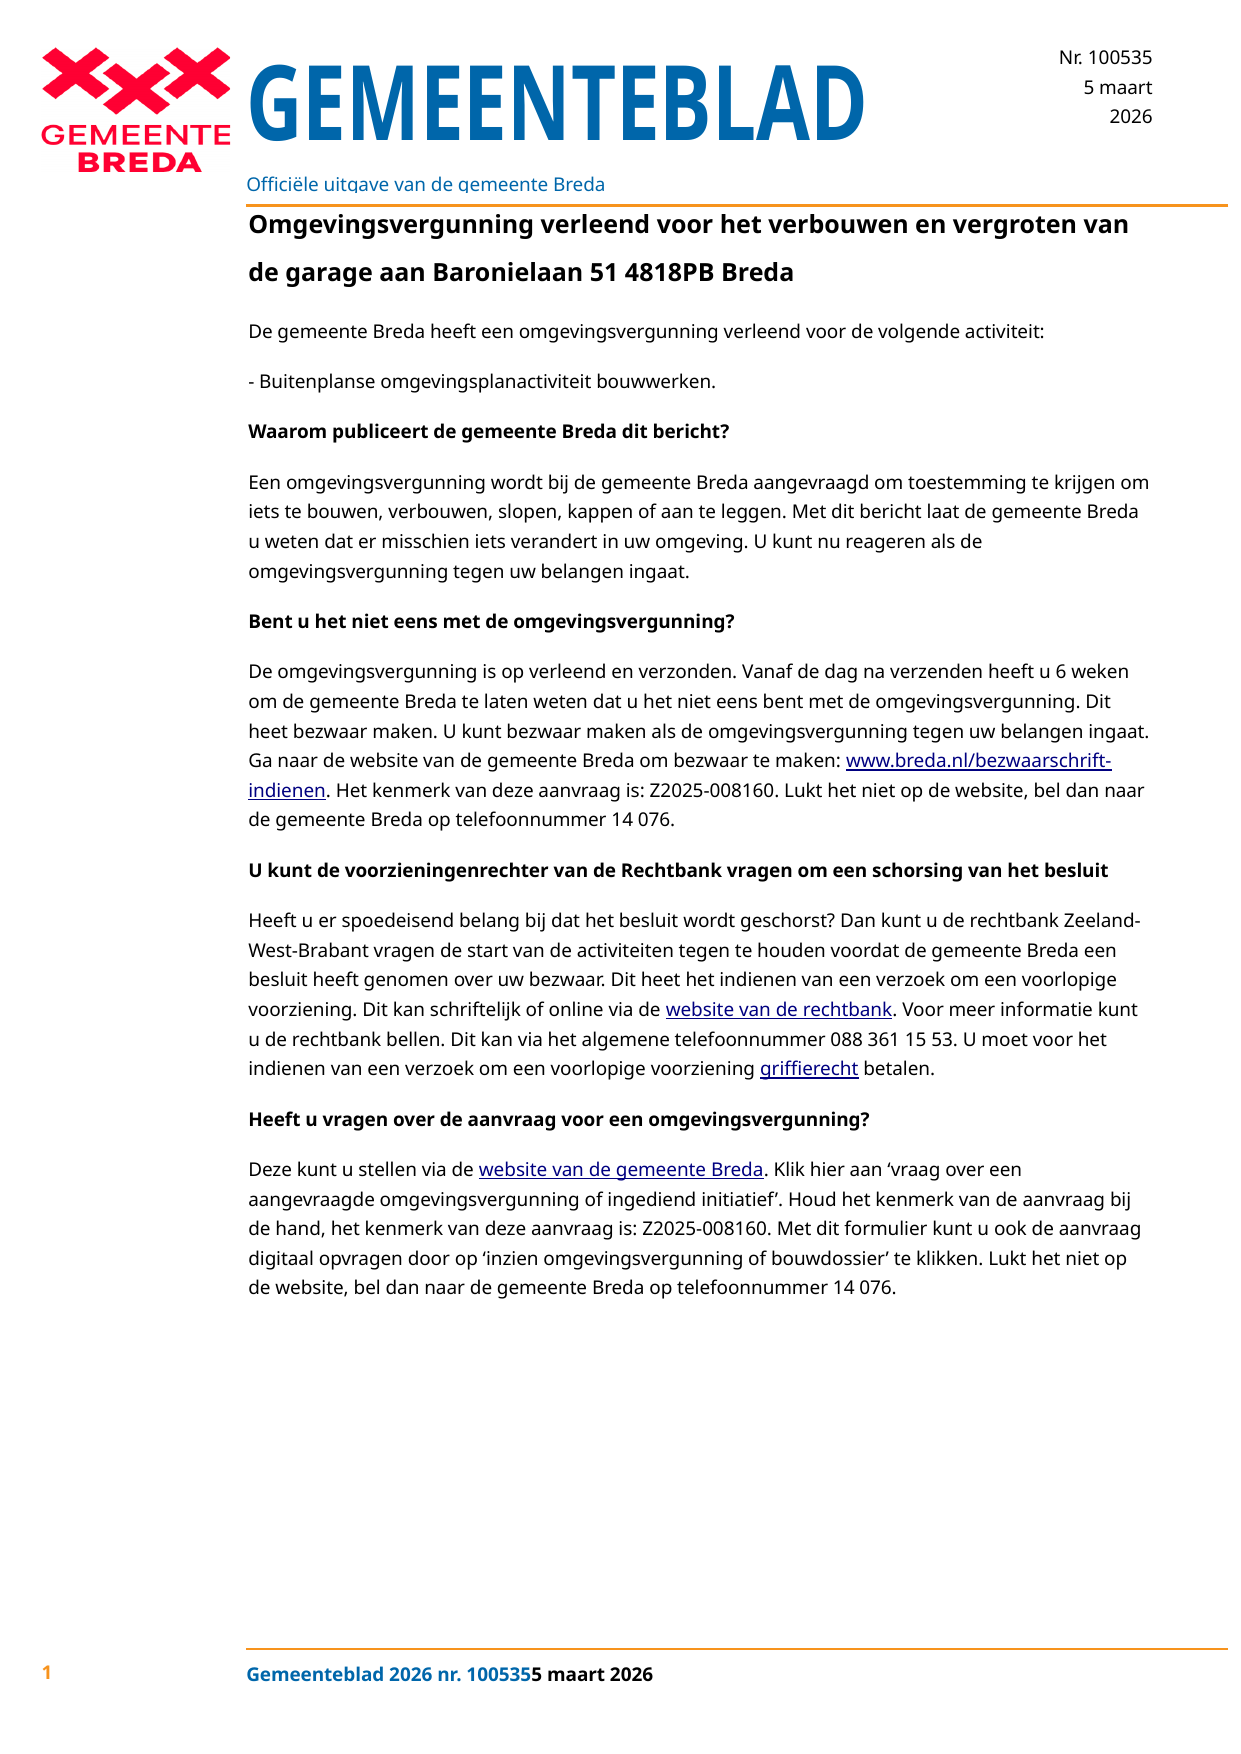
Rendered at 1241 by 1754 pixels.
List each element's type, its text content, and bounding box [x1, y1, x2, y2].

text Bent u het niet eens met de omgevingsvergunning? [248, 608, 1152, 634]
text Omgevingsvergunning verleend voor het verbouwen en vergroten van de garage aan Baronielaan 51 4818PB Breda [248, 207, 1152, 288]
text Heeft u vragen over de aanvraag voor een omgevingsvergunning? [248, 1106, 1152, 1132]
text De gemeente Breda heeft een omgevingsvergunning verleend voor de volgende activiteit: [248, 318, 1152, 344]
text Deze kunt u stellen via de website van de gemeente Breda. Klik hier aan ‘vraag over een aangevraagde omgevingsvergunning of ingediend initiatief’. Houd het kenmerk van de aanvraag bij de hand, het kenmerk van deze aanvraag is: Z2025-008160. Met dit formulier kunt u ook de aanvraag digitaal opvragen door op ‘inzien omgevingsvergunning of bouwdossier’ te klikken. Lukt het niet op de website, bel dan naar de gemeente Breda op telefoonnummer 14 076. [248, 1156, 1152, 1300]
text - Buitenplanse omgevingsplanactiviteit bouwwerken. [248, 368, 1152, 394]
text Een omgevingsvergunning wordt bij de gemeente Breda aangevraagd om toestemming te krijgen om iets te bouwen, verbouwen, slopen, kappen of aan te leggen. Met dit bericht laat de gemeente Breda u weten dat er misschien iets verandert in uw omgeving. U kunt nu reageren als de omgevingsvergunning tegen uw belangen ingaat. [248, 469, 1152, 584]
picture [41, 47, 231, 172]
text Heeft u er spoedeisend belang bij dat het besluit wordt geschorst? Dan kunt u de rechtbank Zeeland-West-Brabant vragen de start van de activiteiten tegen te houden voordat de gemeente Breda een besluit heeft genomen over uw bezwaar. Dit heet het indienen van een verzoek om een voorlopige voorziening. Dit kan schriftelijk of online via de website van de rechtbank. Voor meer informatie kunt u de rechtbank bellen. Dit kan via het algemene telefoonnummer 088 361 15 53. U moet voor het indienen van een verzoek om een voorlopige voorziening griffierecht betalen. [248, 907, 1152, 1081]
text U kunt de voorzieningenrechter van de Rechtbank vragen om een schorsing van het besluit [248, 857, 1152, 883]
text Waarom publiceert de gemeente Breda dit bericht? [248, 419, 1152, 444]
text De omgevingsvergunning is op verleend en verzonden. Vanaf de dag na verzenden heeft u 6 weken om de gemeente Breda te laten weten dat u het niet eens bent met de omgevingsvergunning. Dit heet bezwaar maken. U kunt bezwaar maken als de omgevingsvergunning tegen uw belangen ingaat. Ga naar de website van de gemeente Breda om bezwaar te maken: www.breda.nl/bezwaarschrift-indienen. Het kenmerk van deze aanvraag is: Z2025-008160. Lukt het niet op de website, bel dan naar de gemeente Breda op telefoonnummer 14 076. [248, 659, 1152, 832]
